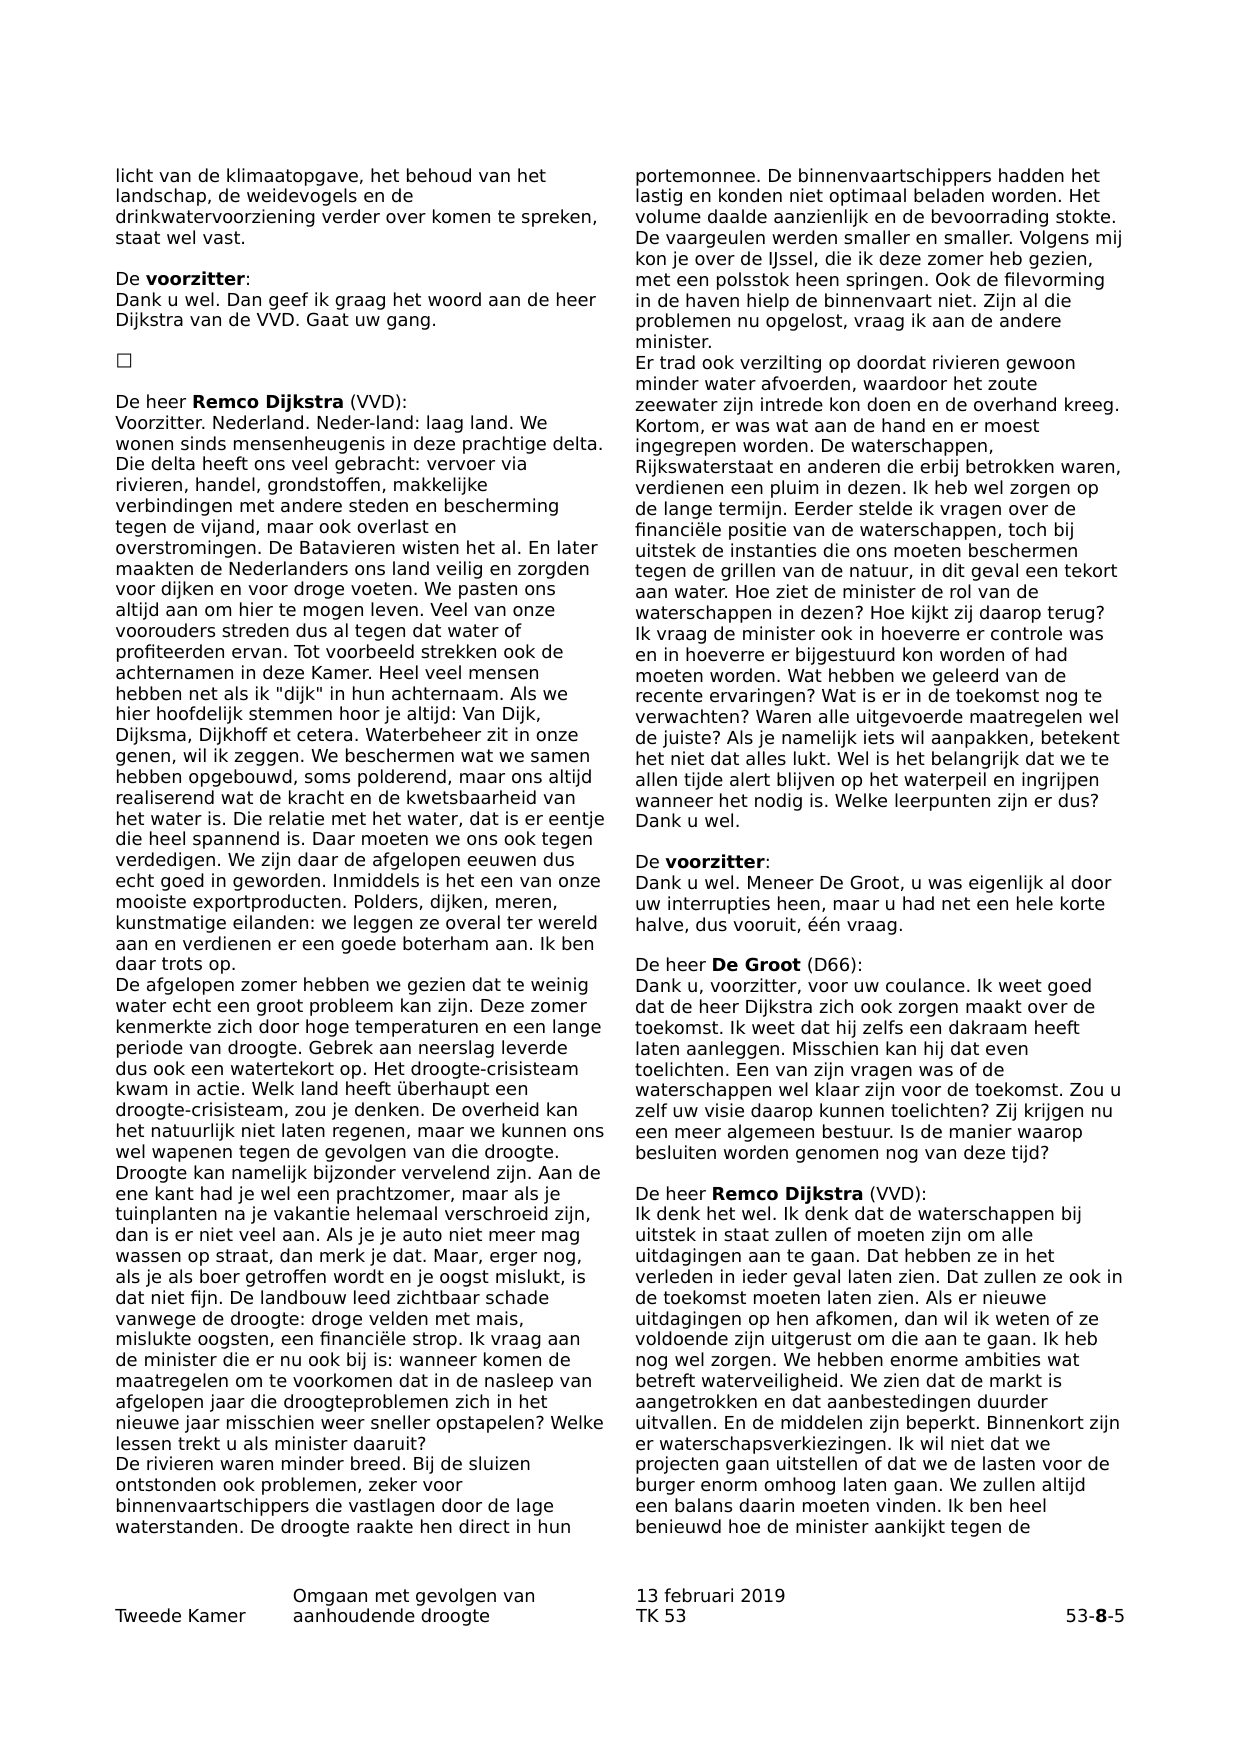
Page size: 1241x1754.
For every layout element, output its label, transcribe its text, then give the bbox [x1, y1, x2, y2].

text Dank u wel. Dan geef ik graag het woord aan de heer Dijkstra van de VVD. Gaat uw gang. [115, 289, 605, 331]
text De heer De Groot (D66): [635, 955, 1125, 976]
text Ik denk het wel. Ik denk dat de waterschappen bij uitstek in staat zullen of moeten zijn om alle uitdagingen aan te gaan. Dat hebben ze in het verleden in ieder geval laten zien. Dat zullen ze ook in de toekomst moeten laten zien. Als er nieuwe uitdagingen op hen afkomen, dan wil ik weten of ze voldoende zijn uitgerust om die aan te gaan. Ik heb nog wel zorgen. We hebben enorme ambities wat betreft waterveiligheid. We zien dat de markt is aangetrokken en dat aanbestedingen duurder uitvallen. En de middelen zijn beperkt. Binnenkort zijn er waterschapsverkiezingen. Ik wil niet dat we projecten gaan uitstellen of dat we de lasten voor de burger enorm omhoog laten gaan. We zullen altijd een balans daarin moeten vinden. Ik ben heel benieuwd hoe de minister aankijkt tegen de [635, 1204, 1125, 1537]
text De heer Remco Dijkstra (VVD): [115, 392, 605, 412]
text Dank u wel. [635, 811, 1125, 832]
text De afgelopen zomer hebben we gezien dat te weinig water echt een groot probleem kan zijn. Deze zomer kenmerkte zich door hoge temperaturen en een lange periode van droogte. Gebrek aan neerslag leverde dus ook een watertekort op. Het droogte-crisisteam kwam in actie. Welk land heeft überhaupt een droogte-crisisteam, zou je denken. De overheid kan het natuurlijk niet laten regenen, maar we kunnen ons wel wapenen tegen de gevolgen van die droogte. Droogte kan namelijk bijzonder vervelend zijn. Aan de ene kant had je wel een prachtzomer, maar als je tuinplanten na je vakantie helemaal verschroeid zijn, dan is er niet veel aan. Als je je auto niet meer mag wassen op straat, dan merk je dat. Maar, erger nog, als je als boer getroffen wordt en je oogst mislukt, is dat niet fijn. De landbouw leed zichtbaar schade vanwege de droogte: droge velden met mais, mislukte oogsten, een financiële strop. Ik vraag aan de minister die er nu ook bij is: wanneer komen de maatregelen om te voorkomen dat in de nasleep van afgelopen jaar die droogteproblemen zich in het nieuwe jaar misschien weer sneller opstapelen? Welke lessen trekt u als minister daaruit? [115, 975, 605, 1454]
text De voorzitter: [115, 269, 605, 289]
text De heer Remco Dijkstra (VVD): [635, 1183, 1125, 1204]
text De rivieren waren minder breed. Bij de sluizen ontstonden ook problemen, zeker voor binnenvaartschippers die vastlagen door de lage waterstanden. De droogte raakte hen direct in hun [115, 1454, 605, 1537]
text portemonnee. De binnenvaartschippers hadden het lastig en konden niet optimaal beladen worden. Het volume daalde aanzienlijk en de bevoorrading stokte. De vaargeulen werden smaller en smaller. Volgens mij kon je over de IJssel, die ik deze zomer heb gezien, met een polsstok heen springen. Ook de filevorming in de haven hielp de binnenvaart niet. Zijn al die problemen nu opgelost, vraag ik aan de andere minister. [635, 165, 1125, 353]
text De voorzitter: [635, 852, 1125, 873]
text ⬜ [115, 351, 605, 372]
text Dank u, voorzitter, voor uw coulance. Ik weet goed dat de heer Dijkstra zich ook zorgen maakt over de toekomst. Ik weet dat hij zelfs een dakraam heeft laten aanleggen. Misschien kan hij dat even toelichten. Een van zijn vragen was of de waterschappen wel klaar zijn voor de toekomst. Zou u zelf uw visie daarop kunnen toelichten? Zij krijgen nu een meer algemeen bestuur. Is de manier waarop besluiten worden genomen nog van deze tijd? [635, 976, 1125, 1163]
text Voorzitter. Nederland. Neder-land: laag land. We wonen sinds mensenheugenis in deze prachtige delta. Die delta heeft ons veel gebracht: vervoer via rivieren, handel, grondstoffen, makkelijke verbindingen met andere steden en bescherming tegen de vijand, maar ook overlast en overstromingen. De Batavieren wisten het al. En later maakten de Nederlanders ons land veilig en zorgden voor dijken en voor droge voeten. We pasten ons altijd aan om hier te mogen leven. Veel van onze voorouders streden dus al tegen dat water of profiteerden ervan. Tot voorbeeld strekken ook de achternamen in deze Kamer. Heel veel mensen hebben net als ik "dijk" in hun achternaam. Als we hier hoofdelijk stemmen hoor je altijd: Van Dijk, Dijksma, Dijkhoff et cetera. Waterbeheer zit in onze genen, wil ik zeggen. We beschermen wat we samen hebben opgebouwd, soms polderend, maar ons altijd realiserend wat de kracht en de kwetsbaarheid van het water is. Die relatie met het water, dat is er eentje die heel spannend is. Daar moeten we ons ook tegen verdedigen. We zijn daar de afgelopen eeuwen dus echt goed in geworden. Inmiddels is het een van onze mooiste exportproducten. Polders, dijken, meren, kunstmatige eilanden: we leggen ze overal ter wereld aan en verdienen er een goede boterham aan. Ik ben daar trots op. [115, 412, 605, 975]
text Er trad ook verzilting op doordat rivieren gewoon minder water afvoerden, waardoor het zoute zeewater zijn intrede kon doen en de overhand kreeg. Kortom, er was wat aan de hand en er moest ingegrepen worden. De waterschappen, Rijkswaterstaat en anderen die erbij betrokken waren, verdienen een pluim in dezen. Ik heb wel zorgen op de lange termijn. Eerder stelde ik vragen over de financiële positie van de waterschappen, toch bij uitstek de instanties die ons moeten beschermen tegen de grillen van de natuur, in dit geval een tekort aan water. Hoe ziet de minister de rol van de waterschappen in dezen? Hoe kijkt zij daarop terug? Ik vraag de minister ook in hoeverre er controle was en in hoeverre er bijgestuurd kon worden of had moeten worden. Wat hebben we geleerd van de recente ervaringen? Wat is er in de toekomst nog te verwachten? Waren alle uitgevoerde maatregelen wel de juiste? Als je namelijk iets wil aanpakken, betekent het niet dat alles lukt. Wel is het belangrijk dat we te allen tijde alert blijven op het waterpeil en ingrijpen wanneer het nodig is. Welke leerpunten zijn er dus? [635, 353, 1125, 811]
text licht van de klimaatopgave, het behoud van het landschap, de weidevogels en de drinkwatervoorziening verder over komen te spreken, staat wel vast. [115, 165, 605, 249]
text Dank u wel. Meneer De Groot, u was eigenlijk al door uw interrupties heen, maar u had net een hele korte halve, dus vooruit, één vraag. [635, 873, 1125, 935]
